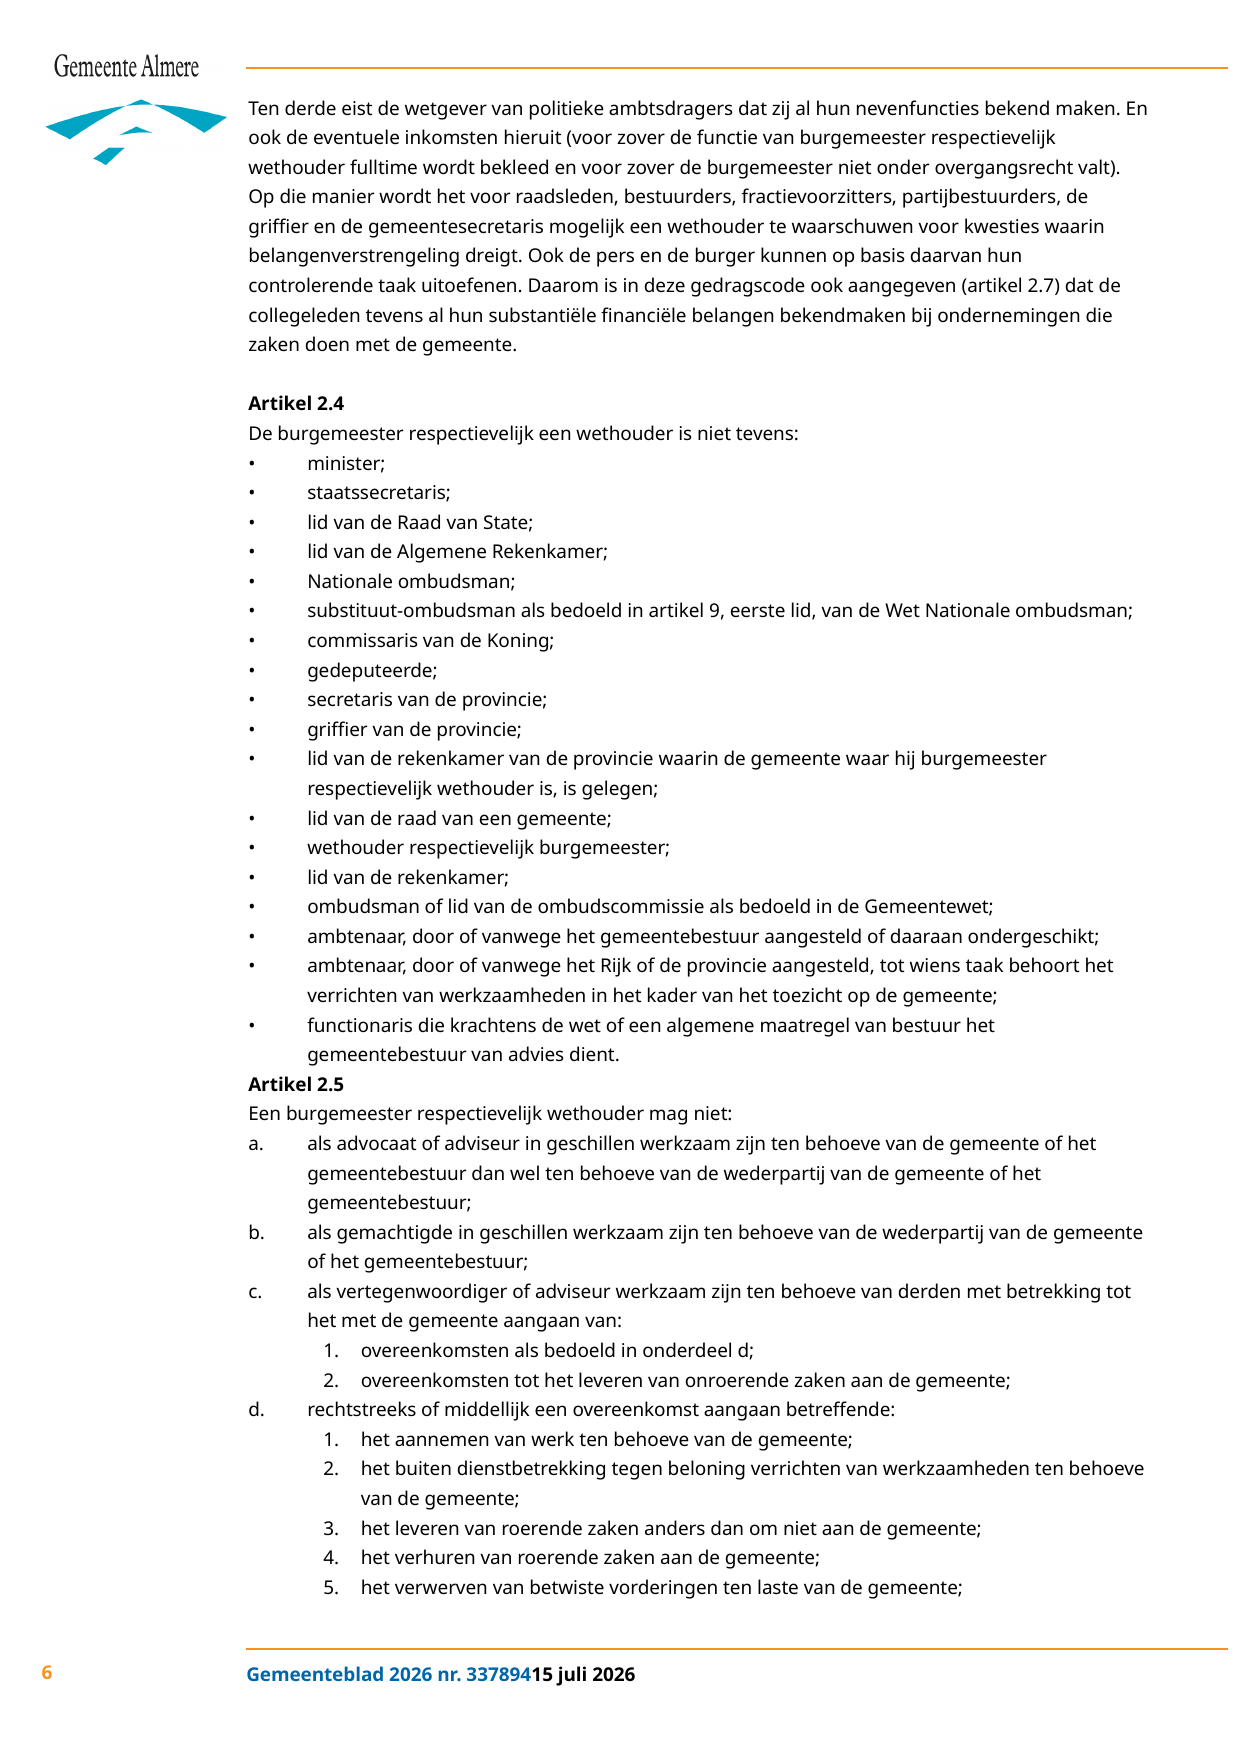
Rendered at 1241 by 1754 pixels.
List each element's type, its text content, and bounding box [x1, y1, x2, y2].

list commissaris van de Koning; [248, 627, 1152, 653]
list lid van de raad van een gemeente; [248, 805, 1152, 831]
list het verhuren van roerende zaken aan de gemeente; [323, 1544, 1152, 1570]
list het leveren van roerende zaken anders dan om niet aan de gemeente; [323, 1515, 1152, 1541]
list lid van de Raad van State; [248, 509, 1152, 535]
picture [41, 47, 231, 172]
text Ten derde eist de wetgever van politieke ambtsdragers dat zij al hun nevenfuncties bekend maken. En ook de eventuele inkomsten hieruit (voor zover de functie van burgemeester respectievelijk wethouder fulltime wordt bekleed en voor zover de burgemeester niet onder overgangsrecht valt). Op die manier wordt het voor raadsleden, bestuurders, fractievoorzitters, partijbestuurders, de griffier en de gemeentesecretaris mogelijk een wethouder te waarschuwen voor kwesties waarin belangenverstrengeling dreigt. Ook de pers en de burger kunnen op basis daarvan hun controlerende taak uitoefenen. Daarom is in deze gedragscode ook aangegeven (artikel 2.7) dat de collegeleden tevens al hun substantiële financiële belangen bekendmaken bij ondernemingen die zaken doen met de gemeente. [248, 95, 1152, 357]
text Artikel 2.4 [248, 391, 1152, 416]
list substituut-ombudsman als bedoeld in artikel 9, eerste lid, van de Wet Nationale ombudsman; [248, 598, 1152, 623]
text De burgemeester respectievelijk een wethouder is niet tevens: [248, 420, 1152, 446]
list overeenkomsten als bedoeld in onderdeel d; [323, 1337, 1152, 1363]
list staatssecretaris; [248, 479, 1152, 505]
list het buiten dienstbetrekking tegen beloning verrichten van werkzaamheden ten behoeve van de gemeente; [323, 1456, 1152, 1511]
list secretaris van de provincie; [248, 686, 1152, 712]
list het verwerven van betwiste vorderingen ten laste van de gemeente; [323, 1574, 1152, 1600]
list lid van de rekenkamer; [248, 864, 1152, 890]
list overeenkomsten tot het leveren van onroerende zaken aan de gemeente; [323, 1367, 1152, 1393]
list lid van de rekenkamer van de provincie waarin de gemeente waar hij burgemeester respectievelijk wethouder is, is gelegen; [248, 746, 1152, 801]
list minister; [248, 450, 1152, 476]
list ambtenaar, door of vanwege het Rijk of de provincie aangesteld, tot wiens taak behoort het verrichten van werkzaamheden in het kader van het toezicht op de gemeente; [248, 953, 1152, 1008]
text Een burgemeester respectievelijk wethouder mag niet: [248, 1101, 1152, 1126]
list ombudsman of lid van de ombudscommissie als bedoeld in de Gemeentewet; [248, 893, 1152, 919]
list griffier van de provincie; [248, 716, 1152, 742]
list als vertegenwoordiger of adviseur werkzaam zijn ten behoeve van derden met betrekking tot het met de gemeente aangaan van: [248, 1278, 1152, 1333]
list wethouder respectievelijk burgemeester; [248, 834, 1152, 860]
list als advocaat of adviseur in geschillen werkzaam zijn ten behoeve van de gemeente of het gemeentebestuur dan wel ten behoeve van de wederpartij van de gemeente of het gemeentebestuur; [248, 1130, 1152, 1215]
list het aannemen van werk ten behoeve van de gemeente; [323, 1426, 1152, 1452]
list Nationale ombudsman; [248, 568, 1152, 594]
list functionaris die krachtens de wet of een algemene maatregel van bestuur het gemeentebestuur van advies dient. [248, 1012, 1152, 1067]
list lid van de Algemene Rekenkamer; [248, 538, 1152, 564]
list als gemachtigde in geschillen werkzaam zijn ten behoeve van de wederpartij van de gemeente of het gemeentebestuur; [248, 1219, 1152, 1274]
list gedeputeerde; [248, 657, 1152, 683]
list ambtenaar, door of vanwege het gemeentebestuur aangesteld of daaraan ondergeschikt; [248, 923, 1152, 949]
text Artikel 2.5 [248, 1071, 1152, 1097]
list rechtstreeks of middellijk een overeenkomst aangaan betreffende: [248, 1396, 1152, 1422]
